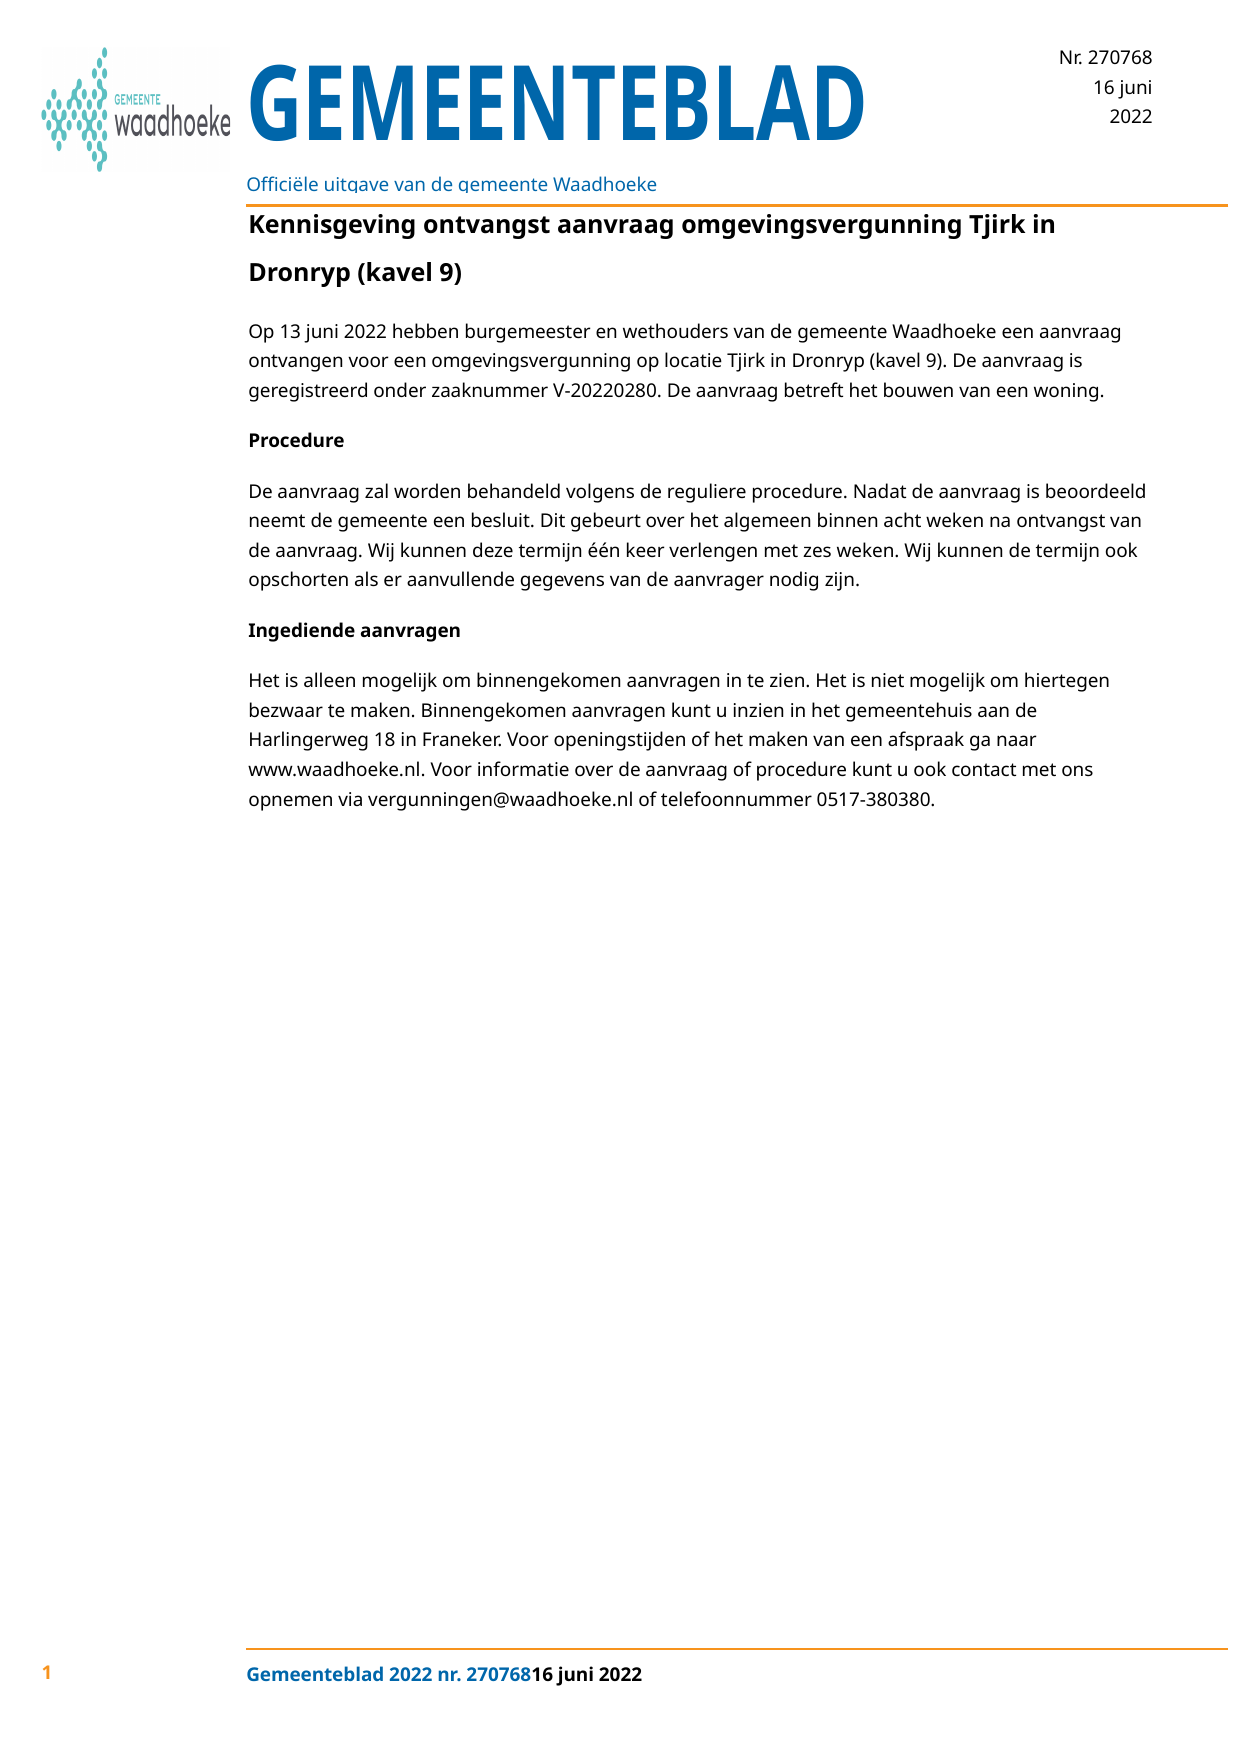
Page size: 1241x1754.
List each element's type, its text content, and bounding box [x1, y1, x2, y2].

text Het is alleen mogelijk om binnengekomen aanvragen in te zien. Het is niet mogelijk om hiertegen bezwaar te maken. Binnengekomen aanvragen kunt u inzien in het gemeentehuis aan de Harlingerweg 18 in Franeker. Voor openingstijden of het maken van een afspraak ga naar www.waadhoeke.nl. Voor informatie over de aanvraag of procedure kunt u ook contact met ons opnemen via vergunningen@waadhoeke.nl of telefoonnummer 0517-380380. [248, 667, 1152, 812]
text Kennisgeving ontvangst aanvraag omgevingsvergunning Tjirk in Dronryp (kavel 9) [248, 207, 1152, 288]
text De aanvraag zal worden behandeld volgens de reguliere procedure. Nadat de aanvraag is beoordeeld neemt de gemeente een besluit. Dit gebeurt over het algemeen binnen acht weken na ontvangst van de aanvraag. Wij kunnen deze termijn één keer verlengen met zes weken. Wij kunnen de termijn ook opschorten als er aanvullende gegevens van de aanvrager nodig zijn. [248, 478, 1152, 592]
text Op 13 juni 2022 hebben burgemeester en wethouders van de gemeente Waadhoeke een aanvraag ontvangen voor een omgevingsvergunning op locatie Tjirk in Dronryp (kavel 9). De aanvraag is geregistreerd onder zaaknummer V-20220280. De aanvraag betreft het bouwen van een woning. [248, 318, 1152, 403]
text Ingediende aanvragen [248, 617, 1152, 643]
picture [41, 47, 231, 172]
text Procedure [248, 427, 1152, 453]
